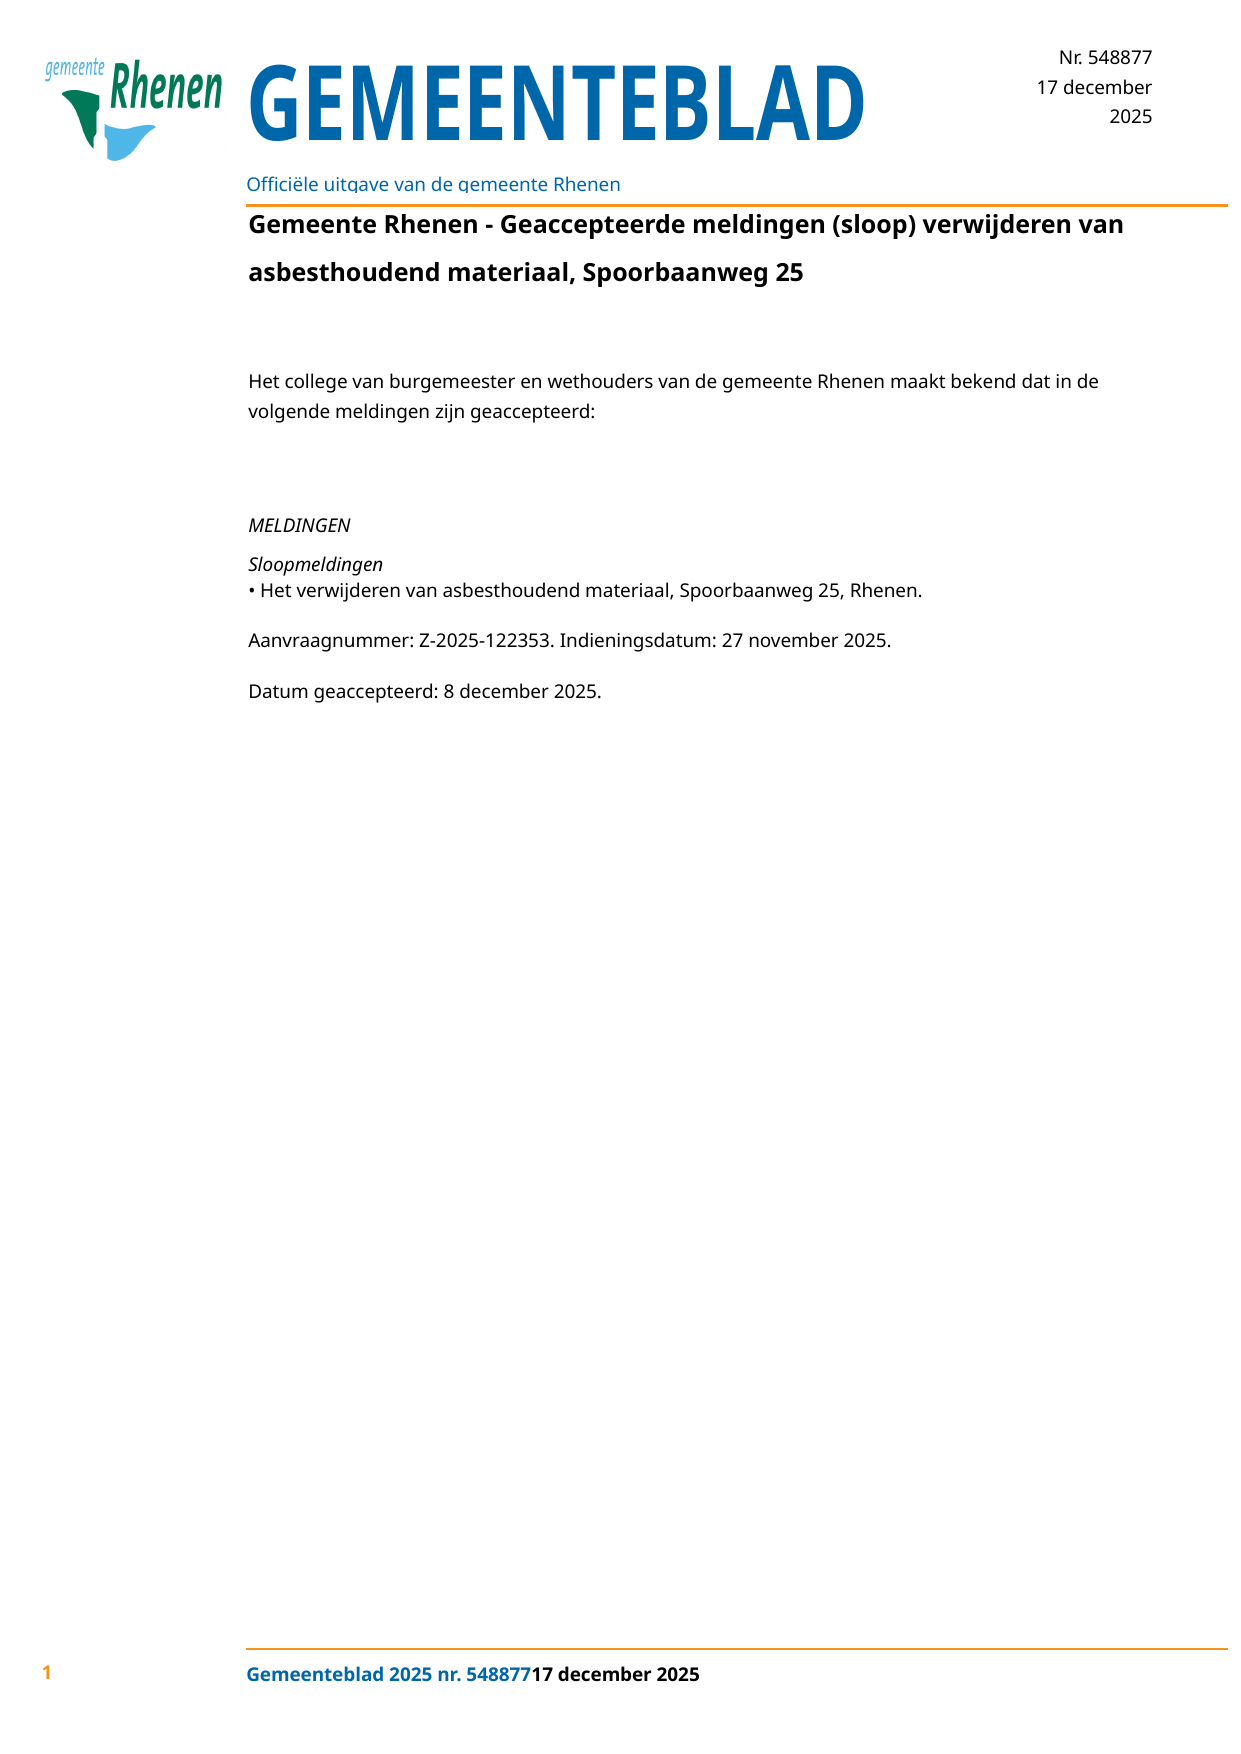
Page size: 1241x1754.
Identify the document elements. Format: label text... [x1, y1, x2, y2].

text MELDINGEN [248, 512, 1152, 538]
picture [41, 47, 231, 172]
text Sloopmeldingen [248, 552, 1152, 577]
text Aanvraagnummer: Z-2025-122353. Indieningsdatum: 27 november 2025. [248, 628, 1152, 653]
text Het college van burgemeester en wethouders van de gemeente Rhenen maakt bekend dat in de volgende meldingen zijn geaccepteerd: [248, 368, 1152, 424]
text Datum geaccepteerd: 8 december 2025. [248, 678, 1152, 704]
text • Het verwijderen van asbesthoudend materiaal, Spoorbaanweg 25, Rhenen. [248, 577, 1152, 603]
text Gemeente Rhenen - Geaccepteerde meldingen (sloop) verwijderen van asbesthoudend materiaal, Spoorbaanweg 25 [248, 207, 1152, 288]
